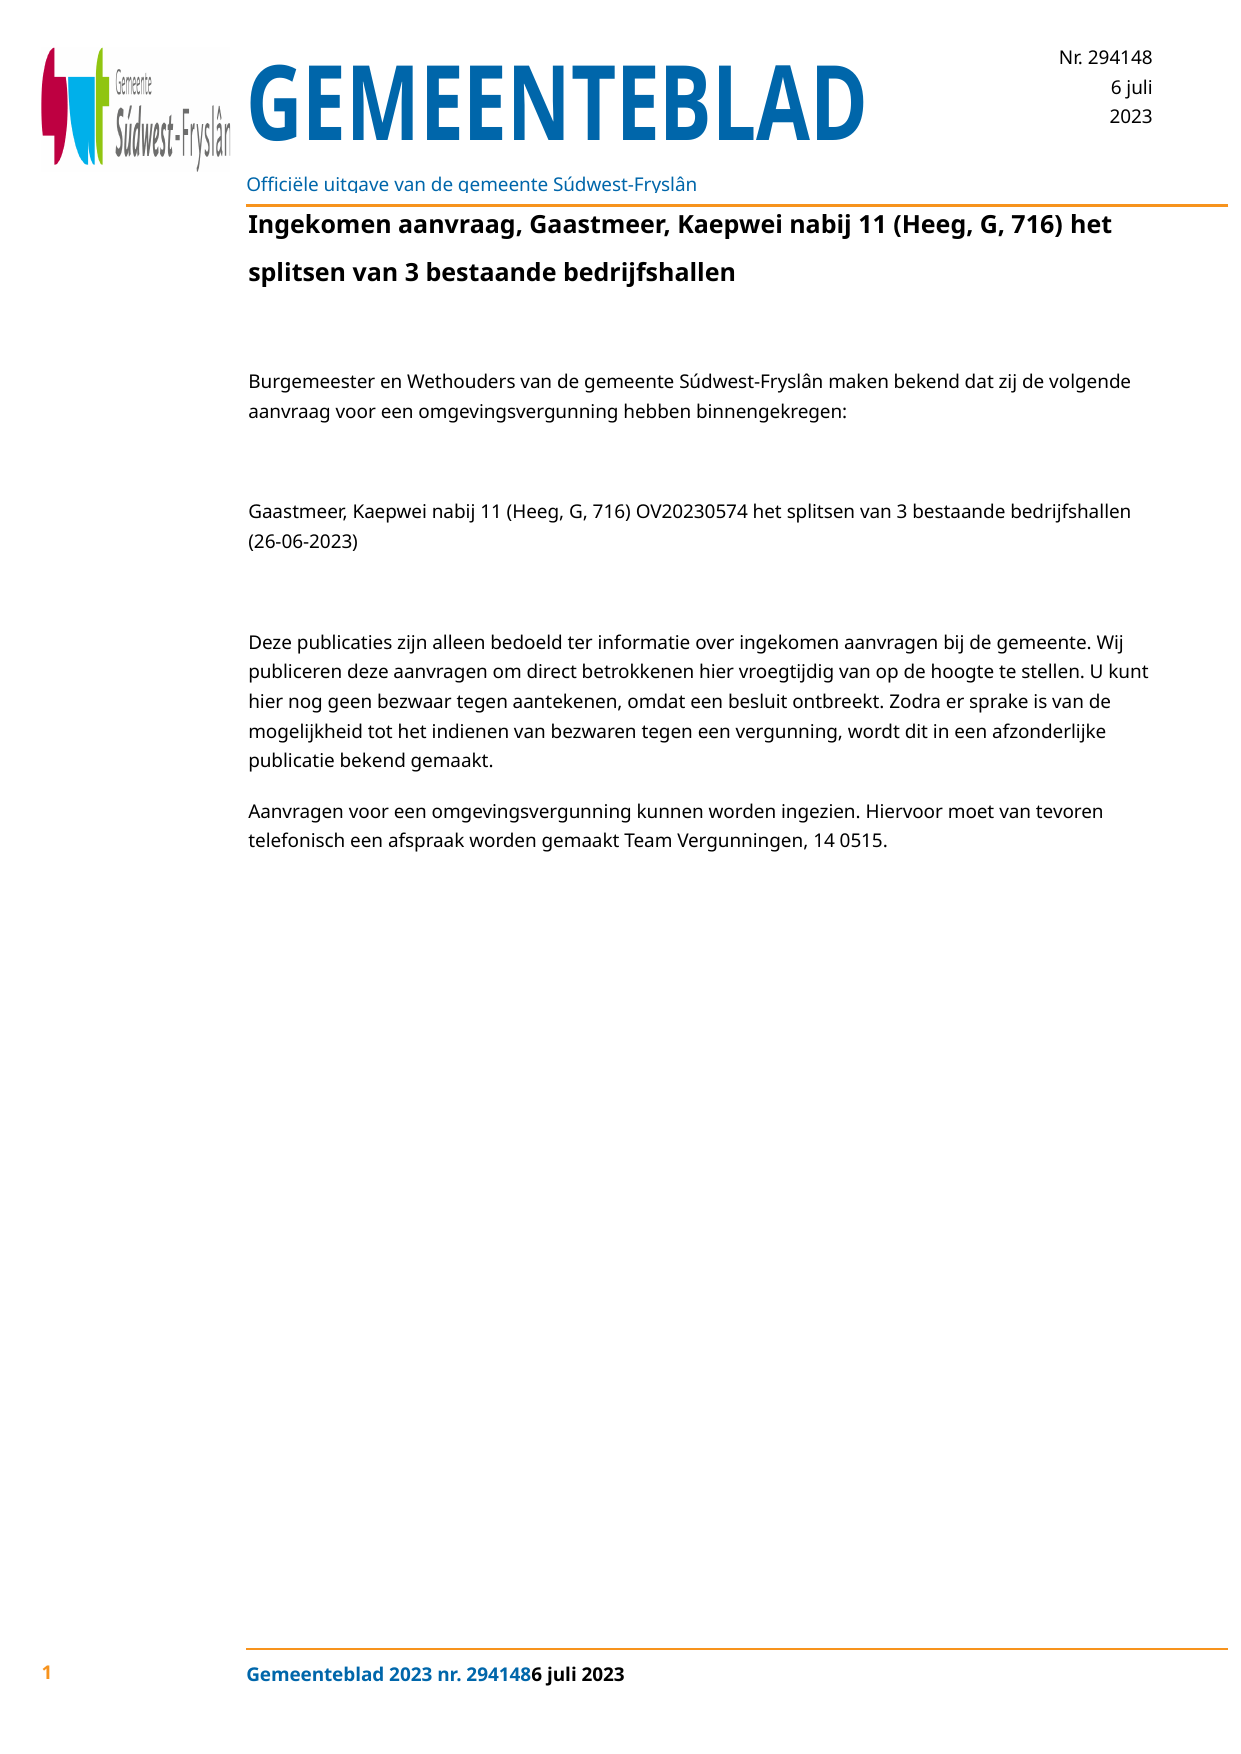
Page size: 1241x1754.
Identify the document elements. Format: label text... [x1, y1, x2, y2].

text Ingekomen aanvraag, Gaastmeer, Kaepwei nabij 11 (Heeg, G, 716) het splitsen van 3 bestaande bedrijfshallen [248, 207, 1152, 288]
picture [41, 47, 231, 172]
text Aanvragen voor een omgevingsvergunning kunnen worden ingezien. Hiervoor moet van tevoren telefonisch een afspraak worden gemaakt Team Vergunningen, 14 0515. [248, 798, 1152, 853]
text Burgemeester en Wethouders van de gemeente Súdwest-Fryslân maken bekend dat zij de volgende aanvraag voor een omgevingsvergunning hebben binnengekregen: [248, 368, 1152, 424]
text Deze publicaties zijn alleen bedoeld ter informatie over ingekomen aanvragen bij de gemeente. Wij publiceren deze aanvragen om direct betrokkenen hier vroegtijdig van op de hoogte te stellen. U kunt hier nog geen bezwaar tegen aantekenen, omdat een besluit ontbreekt. Zodra er sprake is van de mogelijkheid tot het indienen van bezwaren tegen een vergunning, wordt dit in een afzonderlijke publicatie bekend gemaakt. [248, 629, 1152, 773]
text Gaastmeer, Kaepwei nabij 11 (Heeg, G, 716) OV20230574 het splitsen van 3 bestaande bedrijfshallen (26-06-2023) [248, 499, 1152, 554]
